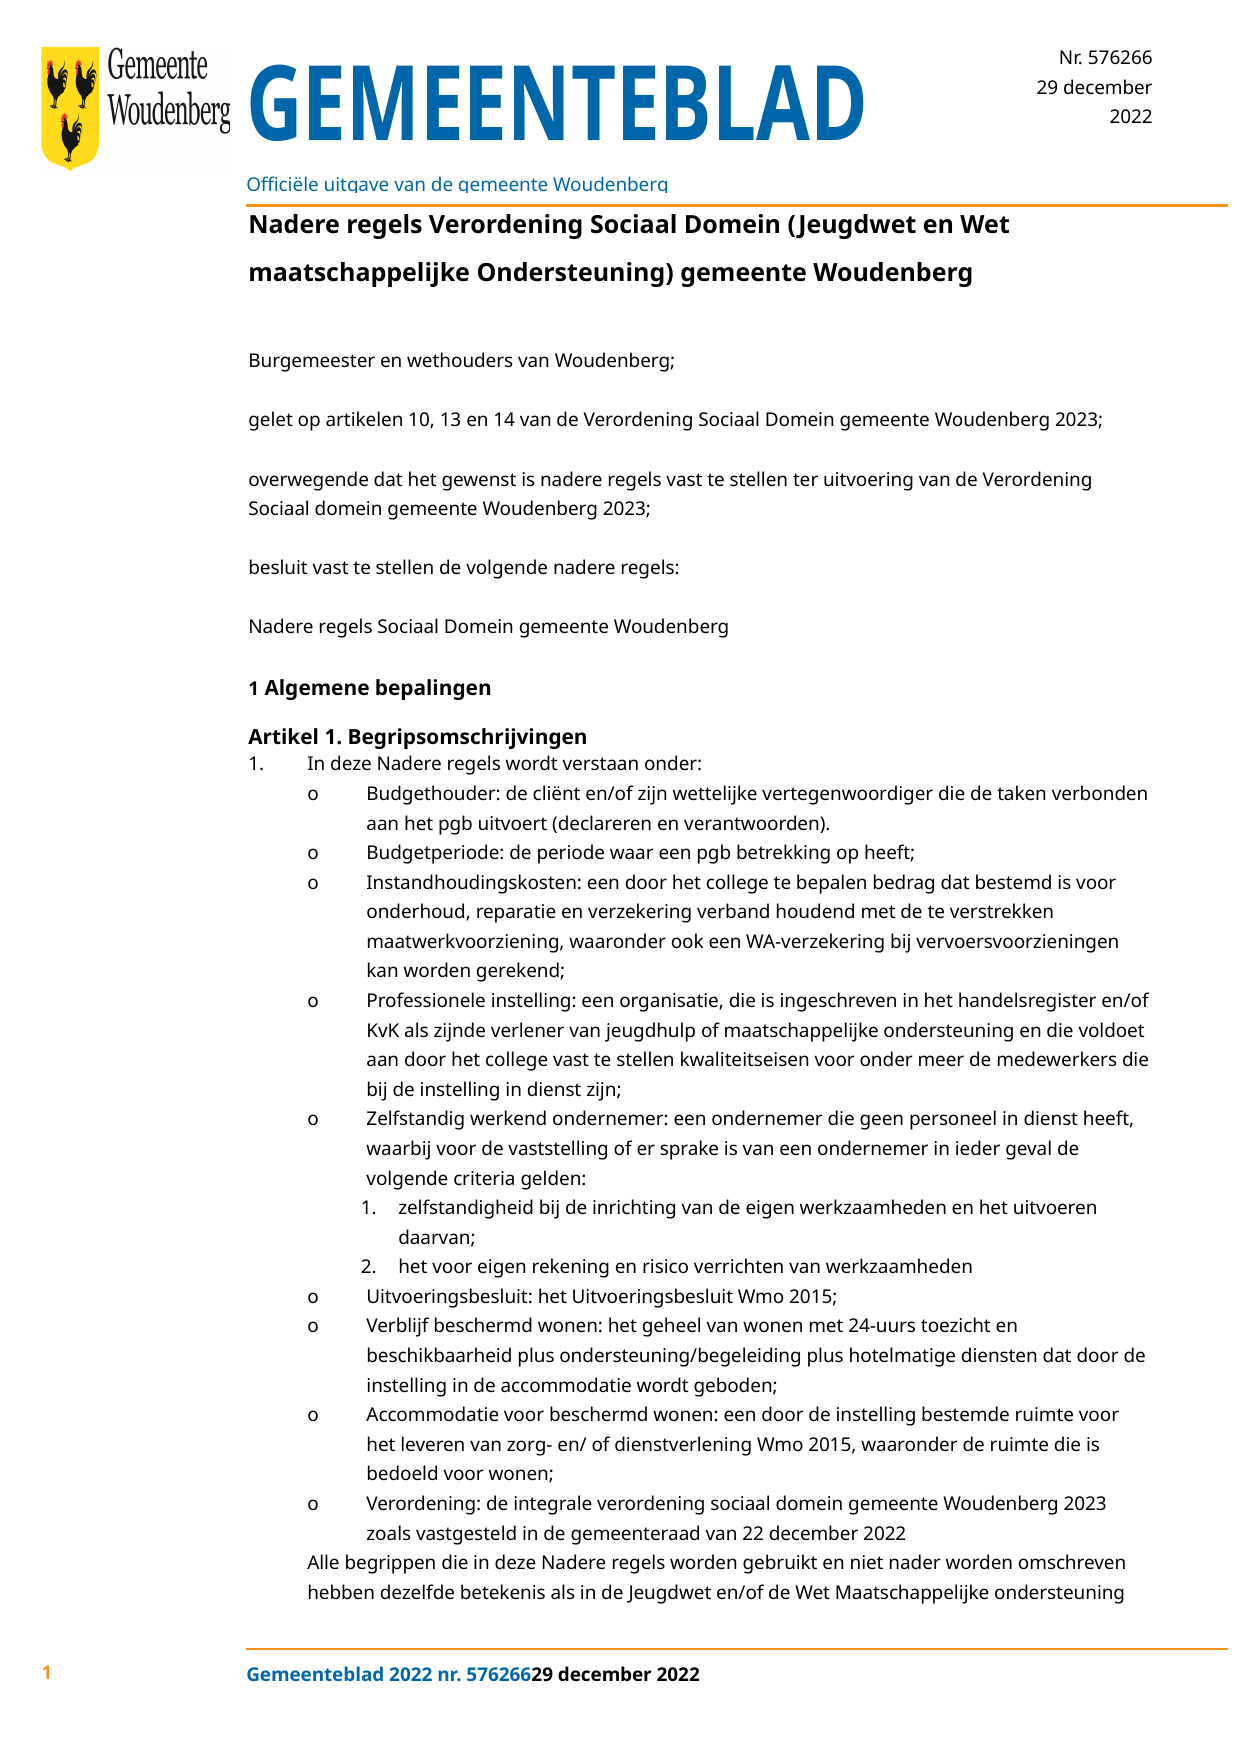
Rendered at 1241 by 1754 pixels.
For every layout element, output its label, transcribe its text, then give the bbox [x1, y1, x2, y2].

list Verblijf beschermd wonen: het geheel van wonen met 24-uurs toezicht en beschikbaarheid plus ondersteuning/begeleiding plus hotelmatige diensten dat door de instelling in de accommodatie wordt geboden; [307, 1313, 1152, 1398]
list zelfstandigheid bij de inrichting van de eigen werkzaamheden en het uitvoeren daarvan; [361, 1194, 1152, 1250]
text 1 Algemene bepalingen [248, 673, 1152, 701]
picture [41, 47, 231, 172]
list Zelfstandig werkend ondernemer: een ondernemer die geen personeel in dienst heeft, waarbij voor de vaststelling of er sprake is van een ondernemer in ieder geval de volgende criteria gelden: [307, 1106, 1152, 1191]
list Verordening: de integrale verordening sociaal domein gemeente Woudenberg 2023 zoals vastgesteld in de gemeenteraad van 22 december 2022 [307, 1490, 1152, 1546]
list Alle begrippen die in deze Nadere regels worden gebruikt en niet nader worden omschreven hebben dezelfde betekenis als in de Jeugdwet en/of de Wet Maatschappelijke ondersteuning [248, 1549, 1152, 1605]
list het voor eigen rekening en risico verrichten van werkzaamheden [361, 1253, 1152, 1279]
text Artikel 1. Begripsomschrijvingen [248, 722, 1152, 751]
text Nadere regels Sociaal Domein gemeente Woudenberg [248, 614, 1152, 639]
list Budgethouder: de cliënt en/of zijn wettelijke vertegenwoordiger die de taken verbonden aan het pgb uitvoert (declareren en verantwoorden). [307, 780, 1152, 836]
text gelet op artikelen 10, 13 en 14 van de Verordening Sociaal Domein gemeente Woudenberg 2023; [248, 407, 1152, 432]
text besluit vast te stellen de volgende nadere regels: [248, 554, 1152, 580]
text Nadere regels Verordening Sociaal Domein (Jeugdwet en Wet maatschappelijke Ondersteuning) gemeente Woudenberg [248, 207, 1152, 288]
text Burgemeester en wethouders van Woudenberg; [248, 347, 1152, 373]
list Professionele instelling: een organisatie, die is ingeschreven in het handelsregister en/of KvK als zijnde verlener van jeugdhulp of maatschappelijke ondersteuning en die voldoet aan door het college vast te stellen kwaliteitseisen voor onder meer de medewerkers die bij de instelling in dienst zijn; [307, 987, 1152, 1102]
list Instandhoudingskosten: een door het college te bepalen bedrag dat bestemd is voor onderhoud, reparatie en verzekering verband houdend met de te verstrekken maatwerkvoorziening, waaronder ook een WA-verzekering bij vervoersvoorzieningen kan worden gerekend; [307, 869, 1152, 983]
list Budgetperiode: de periode waar een pgb betrekking op heeft; [307, 839, 1152, 865]
list In deze Nadere regels wordt verstaan onder: [248, 751, 1152, 776]
text overwegende dat het gewenst is nadere regels vast te stellen ter uitvoering van de Verordening Sociaal domein gemeente Woudenberg 2023; [248, 466, 1152, 521]
list Accommodatie voor beschermd wonen: een door de instelling bestemde ruimte voor het leveren van zorg- en/ of dienstverlening Wmo 2015, waaronder de ruimte die is bedoeld voor wonen; [307, 1401, 1152, 1486]
list Uitvoeringsbesluit: het Uitvoeringsbesluit Wmo 2015; [307, 1283, 1152, 1309]
